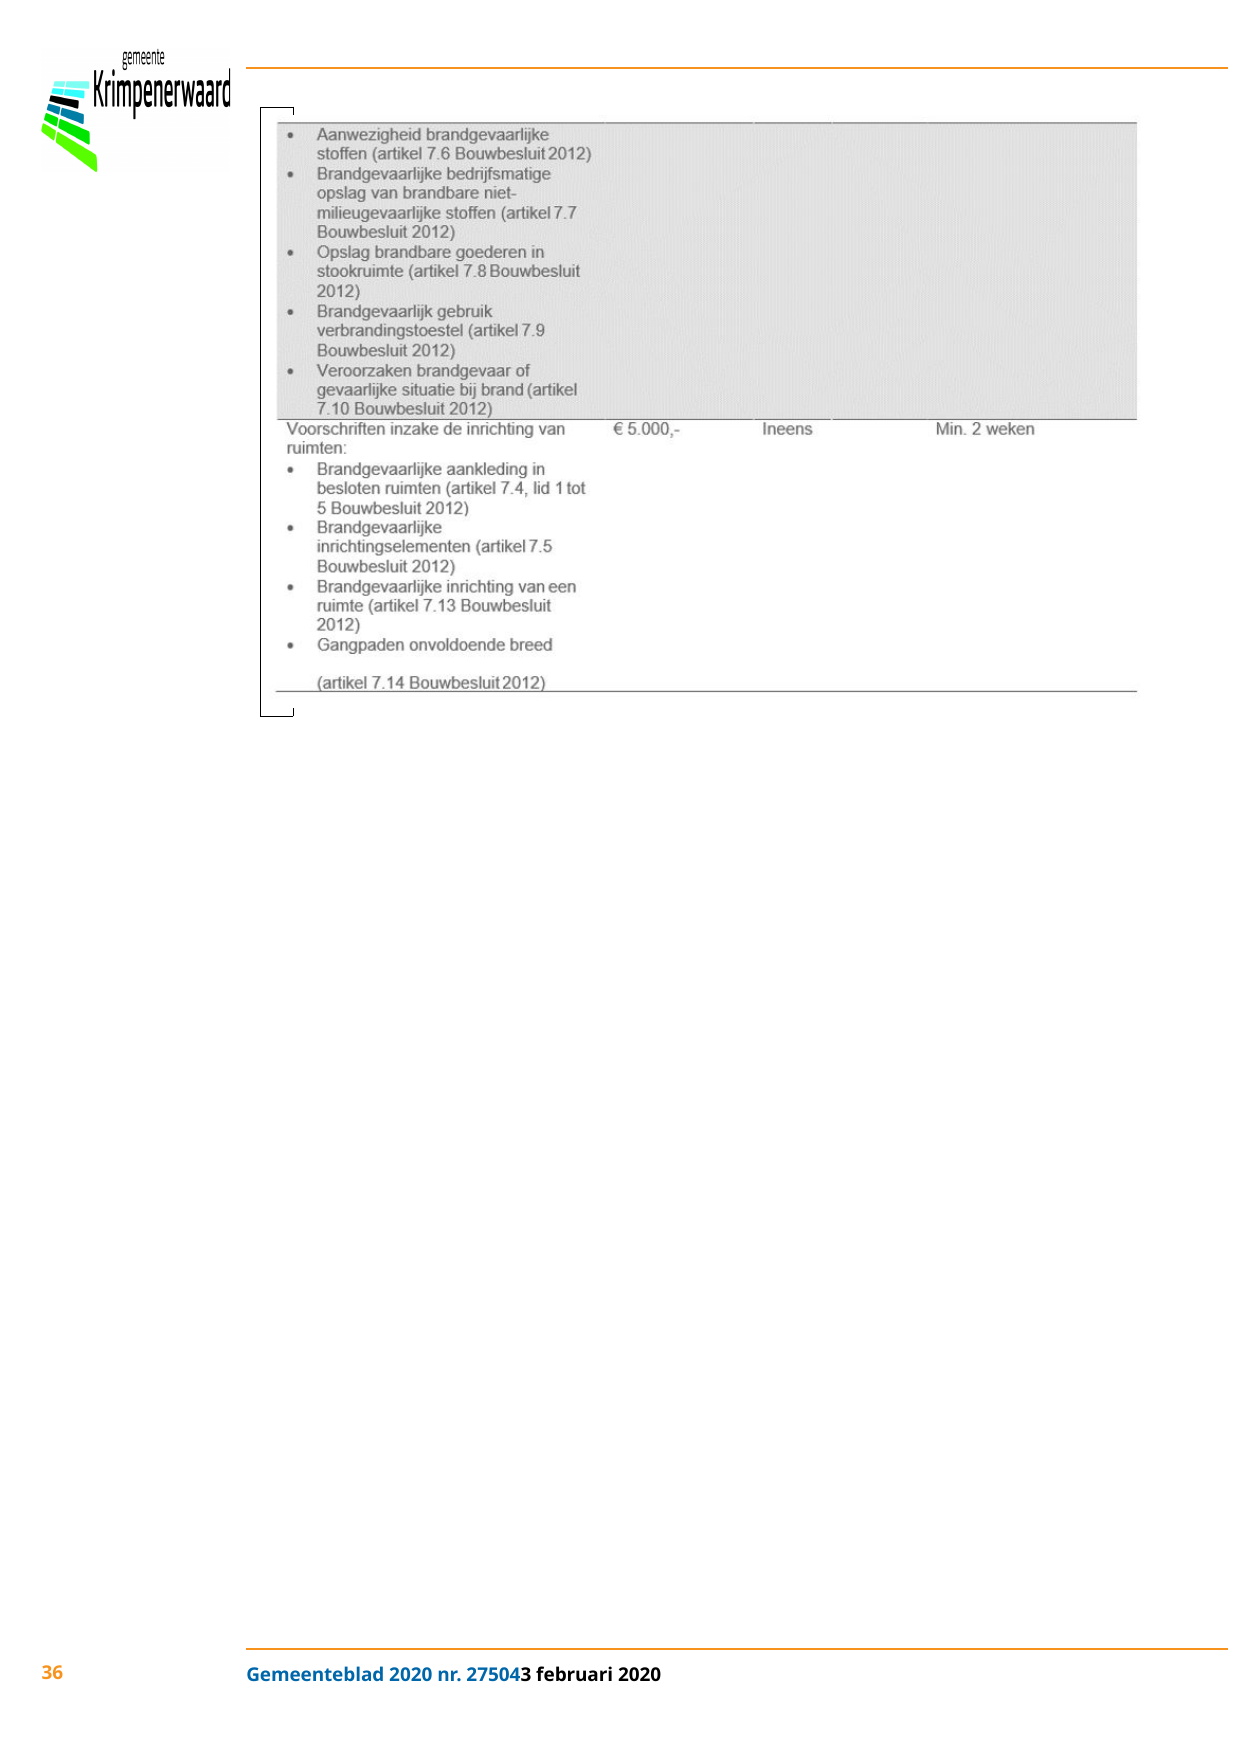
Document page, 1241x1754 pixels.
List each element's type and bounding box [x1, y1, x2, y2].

picture [41, 47, 231, 172]
picture [268, 115, 1155, 708]
